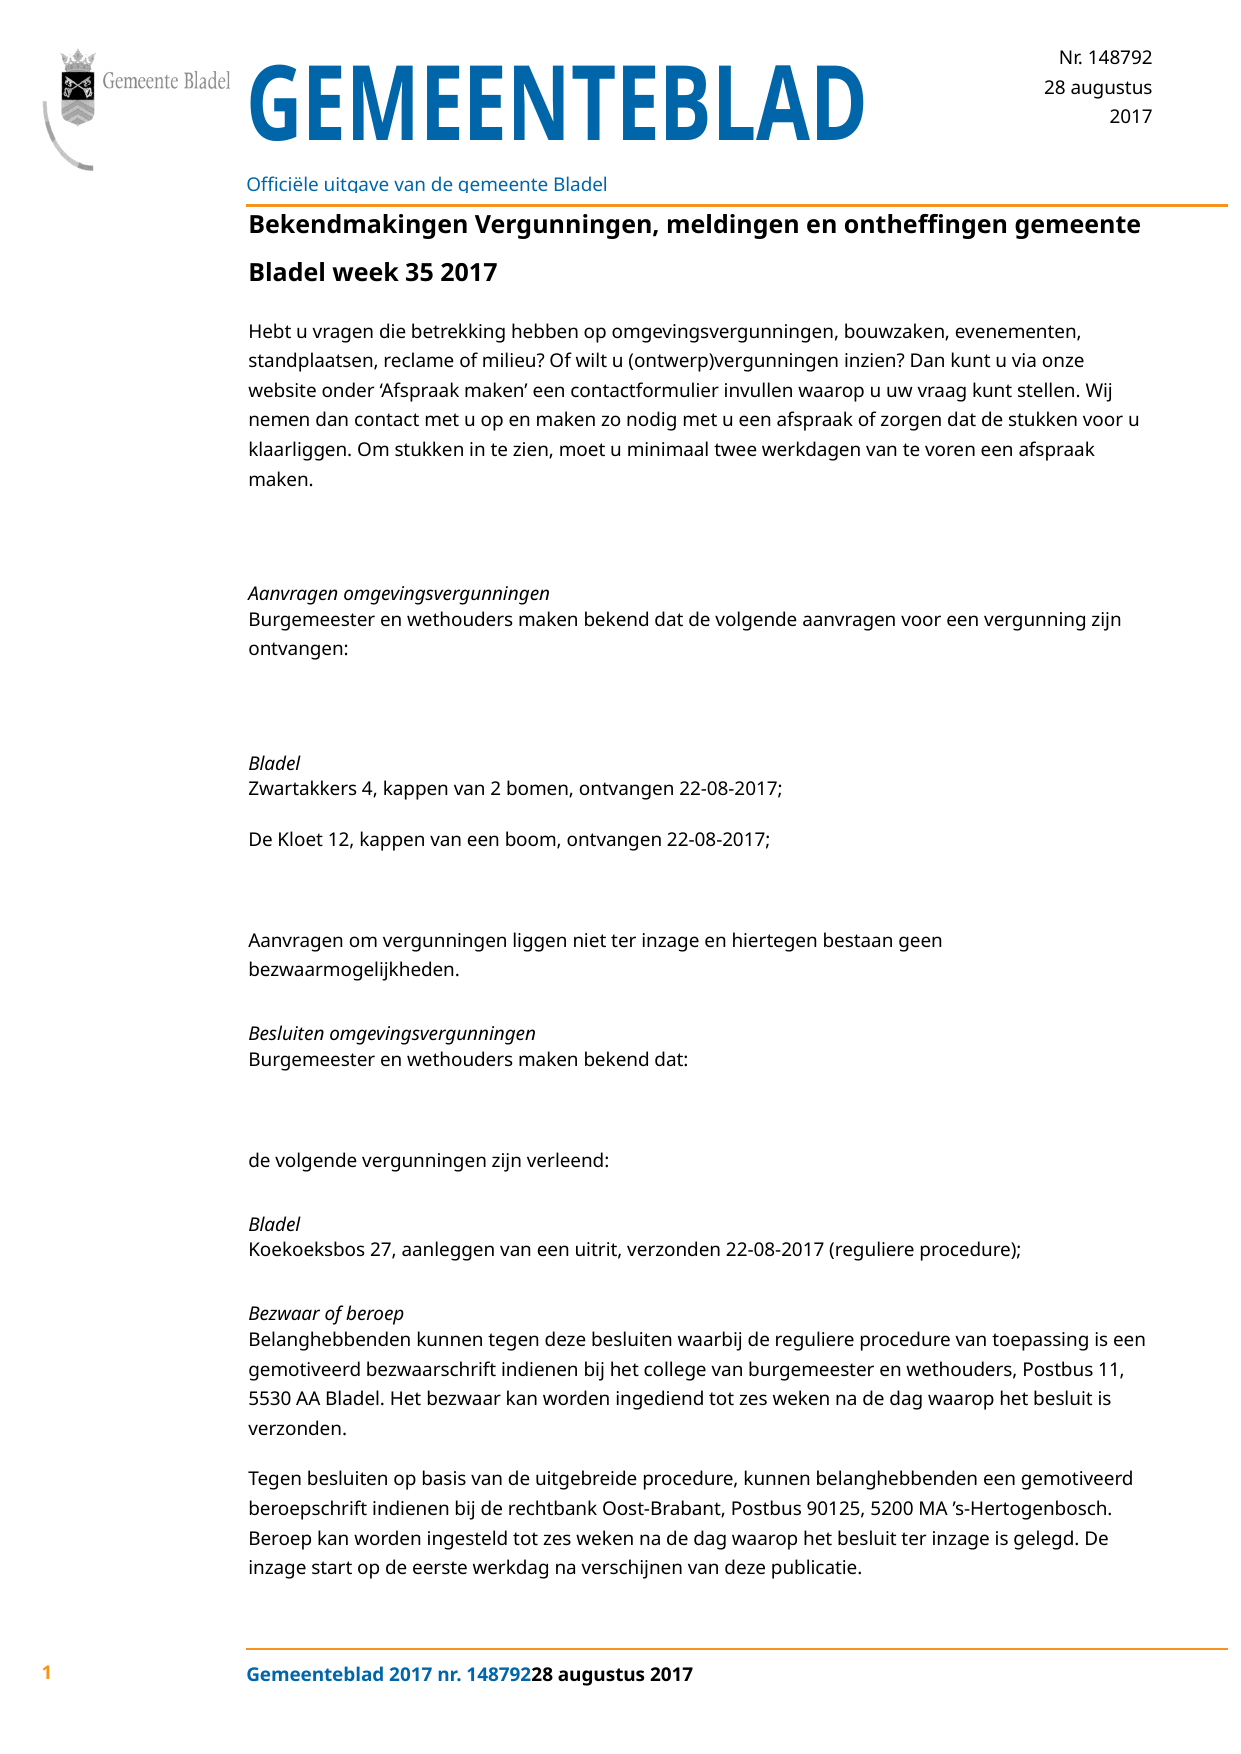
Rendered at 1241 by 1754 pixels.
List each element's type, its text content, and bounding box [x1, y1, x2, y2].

text Hebt u vragen die betrekking hebben op omgevingsvergunningen, bouwzaken, evenementen, standplaatsen, reclame of milieu? Of wilt u (ontwerp)vergunningen inzien? Dan kunt u via onze website onder ‘Afspraak maken’ een contactformulier invullen waarop u uw vraag kunt stellen. Wij nemen dan contact met u op en maken zo nodig met u een afspraak of zorgen dat de stukken voor u klaarliggen. Om stukken in te zien, moet u minimaal twee werkdagen van te voren een afspraak maken. [248, 318, 1152, 492]
text Burgemeester en wethouders maken bekend dat de volgende aanvragen voor een vergunning zijn ontvangen: [248, 606, 1152, 661]
text Tegen besluiten op basis van de uitgebreide procedure, kunnen belanghebbenden een gemotiveerd beroepschrift indienen bij de rechtbank Oost-Brabant, Postbus 90125, 5200 MA ’s-Hertogenbosch. Beroep kan worden ingesteld tot zes weken na de dag waarop het besluit ter inzage is gelegd. De inzage start op de eerste werkdag na verschijnen van deze publicatie. [248, 1466, 1152, 1580]
text Besluiten omgevingsvergunningen [248, 1020, 1152, 1046]
text Burgemeester en wethouders maken bekend dat: [248, 1046, 1152, 1072]
text Bladel [248, 750, 1152, 776]
text Zwartakkers 4, kappen van 2 bomen, ontvangen 22-08-2017; [248, 776, 1152, 801]
text Bladel [248, 1211, 1152, 1237]
text de volgende vergunningen zijn verleend: [248, 1147, 1152, 1173]
text Aanvragen omgevingsvergunningen [248, 580, 1152, 606]
text Aanvragen om vergunningen liggen niet ter inzage en hiertegen bestaan geen bezwaarmogelijkheden. [248, 927, 1152, 982]
text Belanghebbenden kunnen tegen deze besluiten waarbij de reguliere procedure van toepassing is een gemotiveerd bezwaarschrift indienen bij het college van burgemeester en wethouders, Postbus 11, 5530 AA Bladel. Het bezwaar kan worden ingediend tot zes weken na de dag waarop het besluit is verzonden. [248, 1326, 1152, 1441]
text Bekendmakingen Vergunningen, meldingen en ontheffingen gemeente Bladel week 35 2017 [248, 207, 1152, 288]
text Bezwaar of beroep [248, 1301, 1152, 1326]
text De Kloet 12, kappen van een boom, ontvangen 22-08-2017; [248, 826, 1152, 852]
text Koekoeksbos 27, aanleggen van een uitrit, verzonden 22-08-2017 (reguliere procedure); [248, 1237, 1152, 1262]
picture [41, 47, 231, 172]
